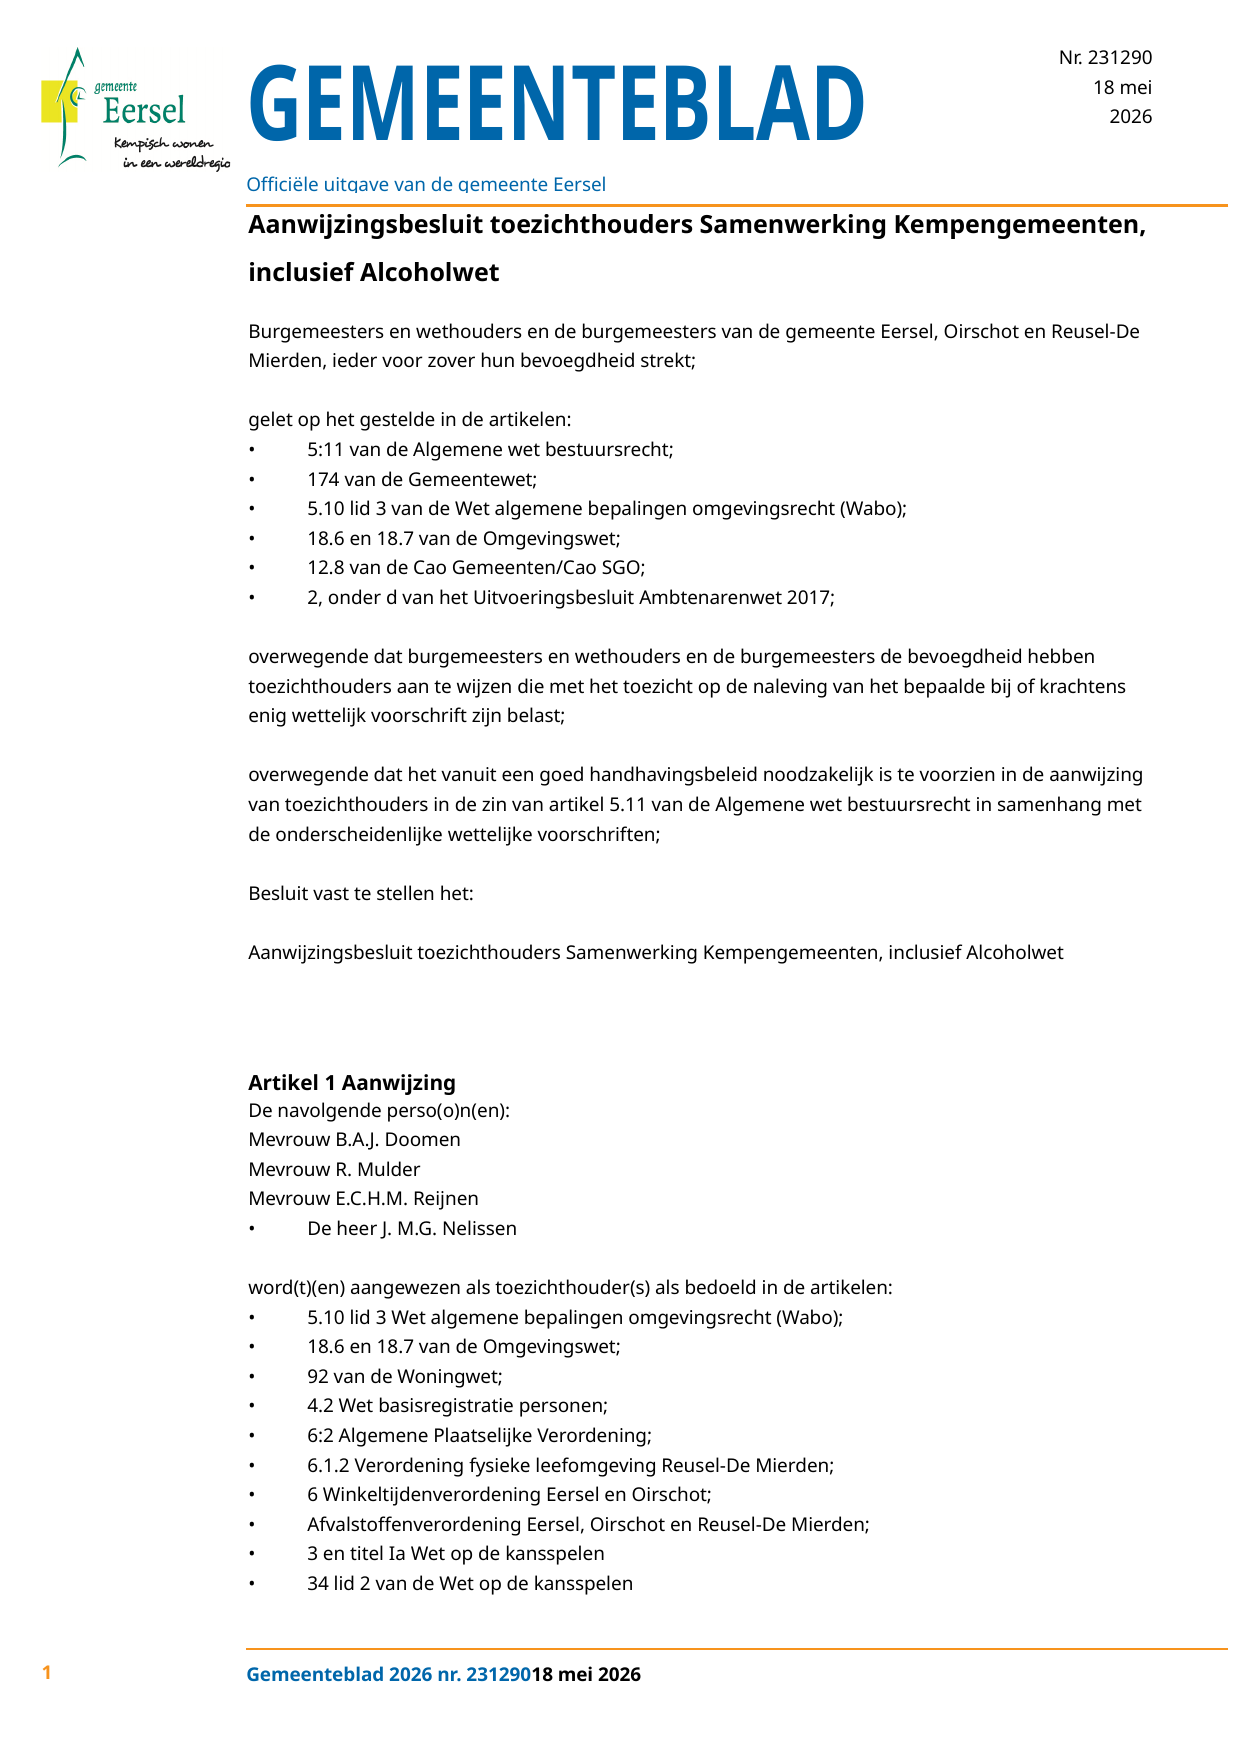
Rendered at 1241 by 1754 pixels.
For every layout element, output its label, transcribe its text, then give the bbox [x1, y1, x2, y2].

text Besluit vast te stellen het: [248, 880, 1152, 906]
list 5:11 van de Algemene wet bestuursrecht; [248, 436, 1152, 462]
list 4.2 Wet basisregistratie personen; [248, 1393, 1152, 1418]
list 6.1.2 Verordening fysieke leefomgeving Reusel-De Mierden; [248, 1452, 1152, 1478]
list 6 Winkeltijdenverordening Eersel en Oirschot; [248, 1481, 1152, 1507]
list De heer J. M.G. Nelissen [248, 1215, 1152, 1241]
text Burgemeesters en wethouders en de burgemeesters van de gemeente Eersel, Oirschot en Reusel-De Mierden, ieder voor zover hun bevoegdheid strekt; [248, 318, 1152, 373]
list 34 lid 2 van de Wet op de kansspelen [248, 1570, 1152, 1596]
list 6:2 Algemene Plaatselijke Verordening; [248, 1422, 1152, 1448]
text overwegende dat burgemeesters en wethouders en de burgemeesters de bevoegdheid hebben toezichthouders aan te wijzen die met het toezicht op de naleving van het bepaalde bij of krachtens enig wettelijk voorschrift zijn belast; [248, 643, 1152, 728]
text Artikel 1 Aanwijzing [248, 1068, 1152, 1097]
list 18.6 en 18.7 van de Omgevingswet; [248, 525, 1152, 551]
text word(t)(en) aangewezen als toezichthouder(s) als bedoeld in de artikelen: [248, 1274, 1152, 1300]
text overwegende dat het vanuit een goed handhavingsbeleid noodzakelijk is te voorzien in de aanwijzing van toezichthouders in de zin van artikel 5.11 van de Algemene wet bestuursrecht in samenhang met de onderscheidenlijke wettelijke voorschriften; [248, 762, 1152, 847]
text gelet op het gestelde in de artikelen: [248, 407, 1152, 432]
list Afvalstoffenverordening Eersel, Oirschot en Reusel-De Mierden; [248, 1511, 1152, 1537]
list 2, onder d van het Uitvoeringsbesluit Ambtenarenwet 2017; [248, 584, 1152, 610]
text Aanwijzingsbesluit toezichthouders Samenwerking Kempengemeenten, inclusief Alcoholwet [248, 207, 1152, 288]
list 5.10 lid 3 Wet algemene bepalingen omgevingsrecht (Wabo); [248, 1304, 1152, 1330]
text De navolgende perso(o)n(en): [248, 1097, 1152, 1123]
list 3 en titel Ia Wet op de kansspelen [248, 1541, 1152, 1566]
picture [41, 47, 231, 172]
list 92 van de Woningwet; [248, 1363, 1152, 1389]
list 174 van de Gemeentewet; [248, 466, 1152, 492]
text Aanwijzingsbesluit toezichthouders Samenwerking Kempengemeenten, inclusief Alcoholwet [248, 939, 1152, 965]
text Mevrouw E.C.H.M. Reijnen [248, 1186, 1152, 1211]
text Mevrouw B.A.J. Doomen [248, 1126, 1152, 1152]
list 5.10 lid 3 van de Wet algemene bepalingen omgevingsrecht (Wabo); [248, 495, 1152, 521]
list 18.6 en 18.7 van de Omgevingswet; [248, 1333, 1152, 1359]
text Mevrouw R. Mulder [248, 1156, 1152, 1182]
list 12.8 van de Cao Gemeenten/Cao SGO; [248, 554, 1152, 580]
